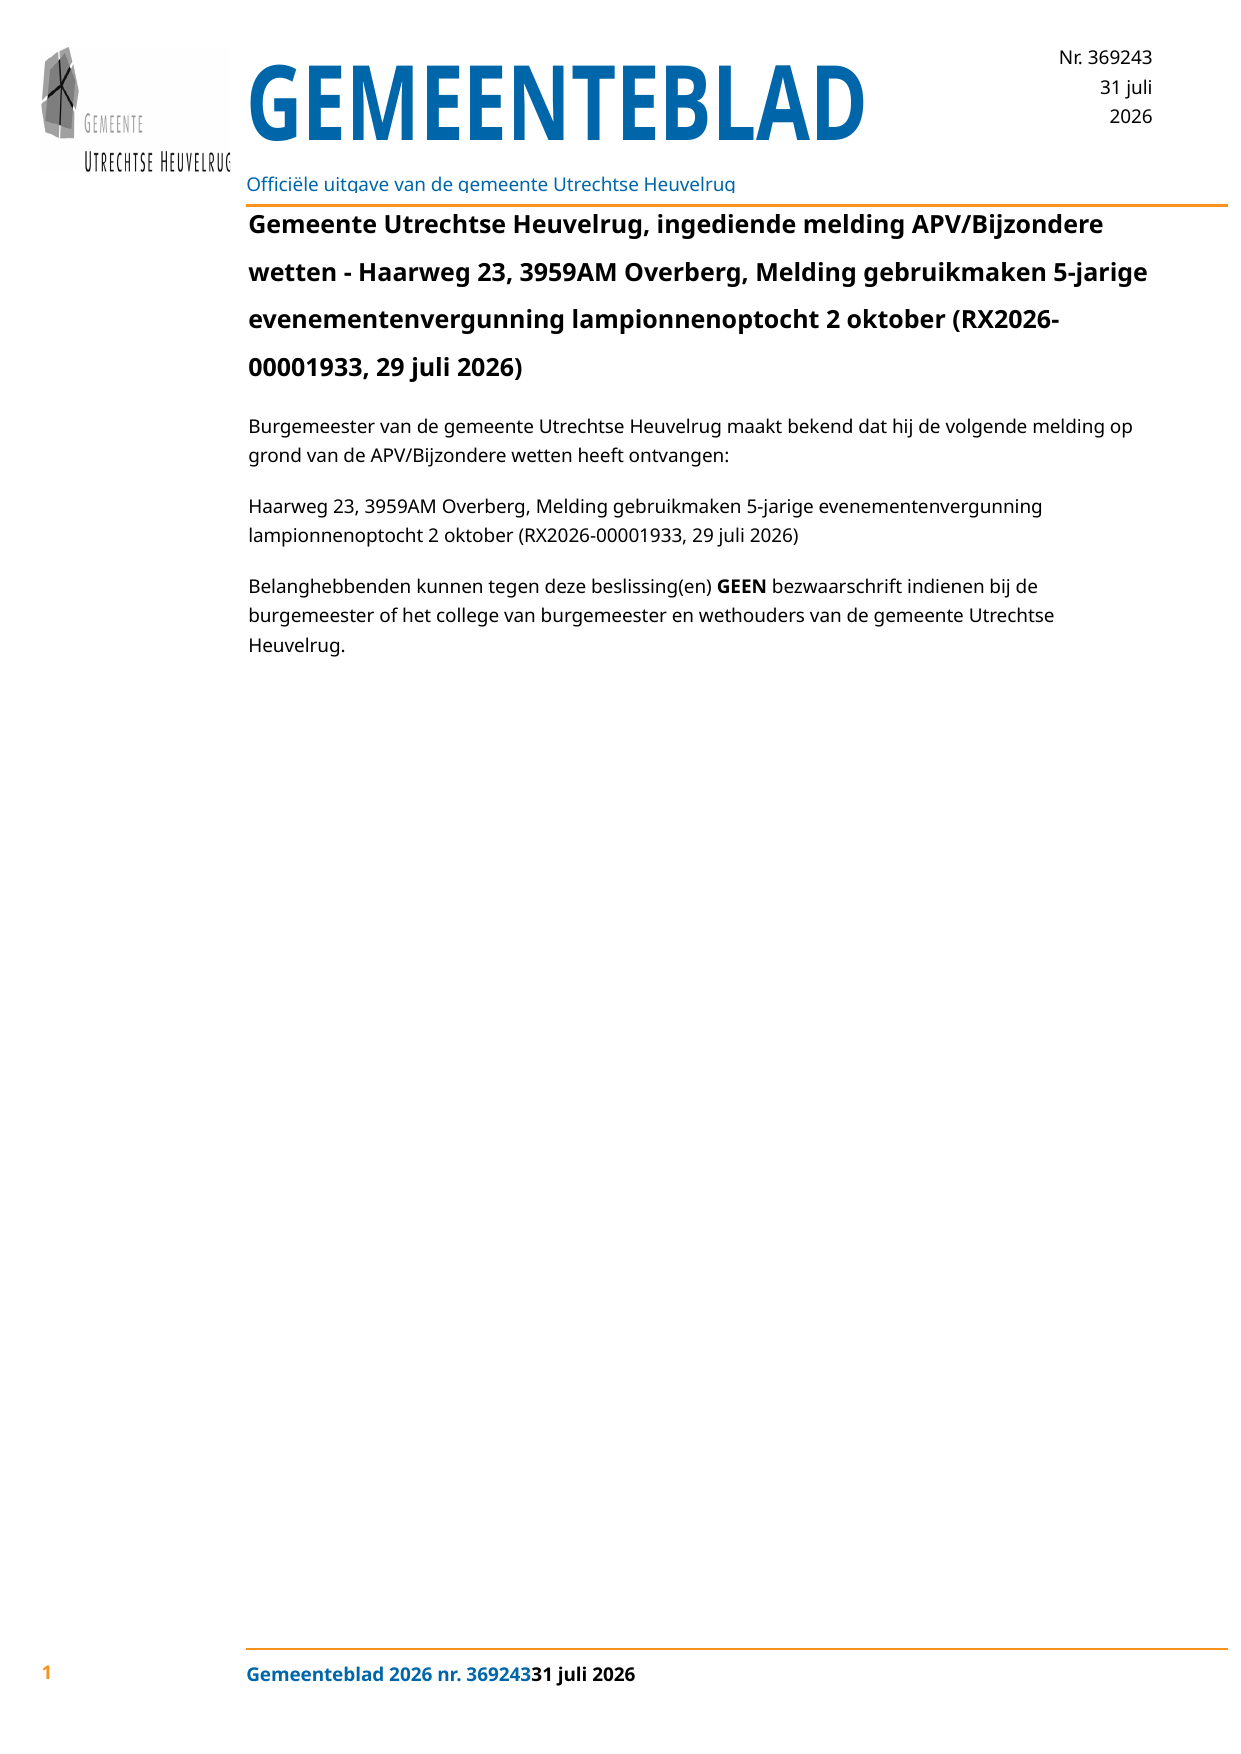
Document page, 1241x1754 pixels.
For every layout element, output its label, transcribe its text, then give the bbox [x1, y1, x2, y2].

text Belanghebbenden kunnen tegen deze beslissing(en) GEEN bezwaarschrift indienen bij de burgemeester of het college van burgemeester en wethouders van de gemeente Utrechtse Heuvelrug. [248, 573, 1152, 658]
text Haarweg 23, 3959AM Overberg, Melding gebruikmaken 5-jarige evenementenvergunning lampionnenoptocht 2 oktober (RX2026-00001933, 29 juli 2026) [248, 493, 1152, 548]
text Gemeente Utrechtse Heuvelrug, ingediende melding APV/Bijzondere wetten - Haarweg 23, 3959AM Overberg, Melding gebruikmaken 5-jarige evenementenvergunning lampionnenoptocht 2 oktober (RX2026-00001933, 29 juli 2026) [248, 207, 1152, 384]
text Burgemeester van de gemeente Utrechtse Heuvelrug maakt bekend dat hij de volgende melding op grond van de APV/Bijzondere wetten heeft ontvangen: [248, 413, 1152, 468]
picture [41, 47, 231, 172]
